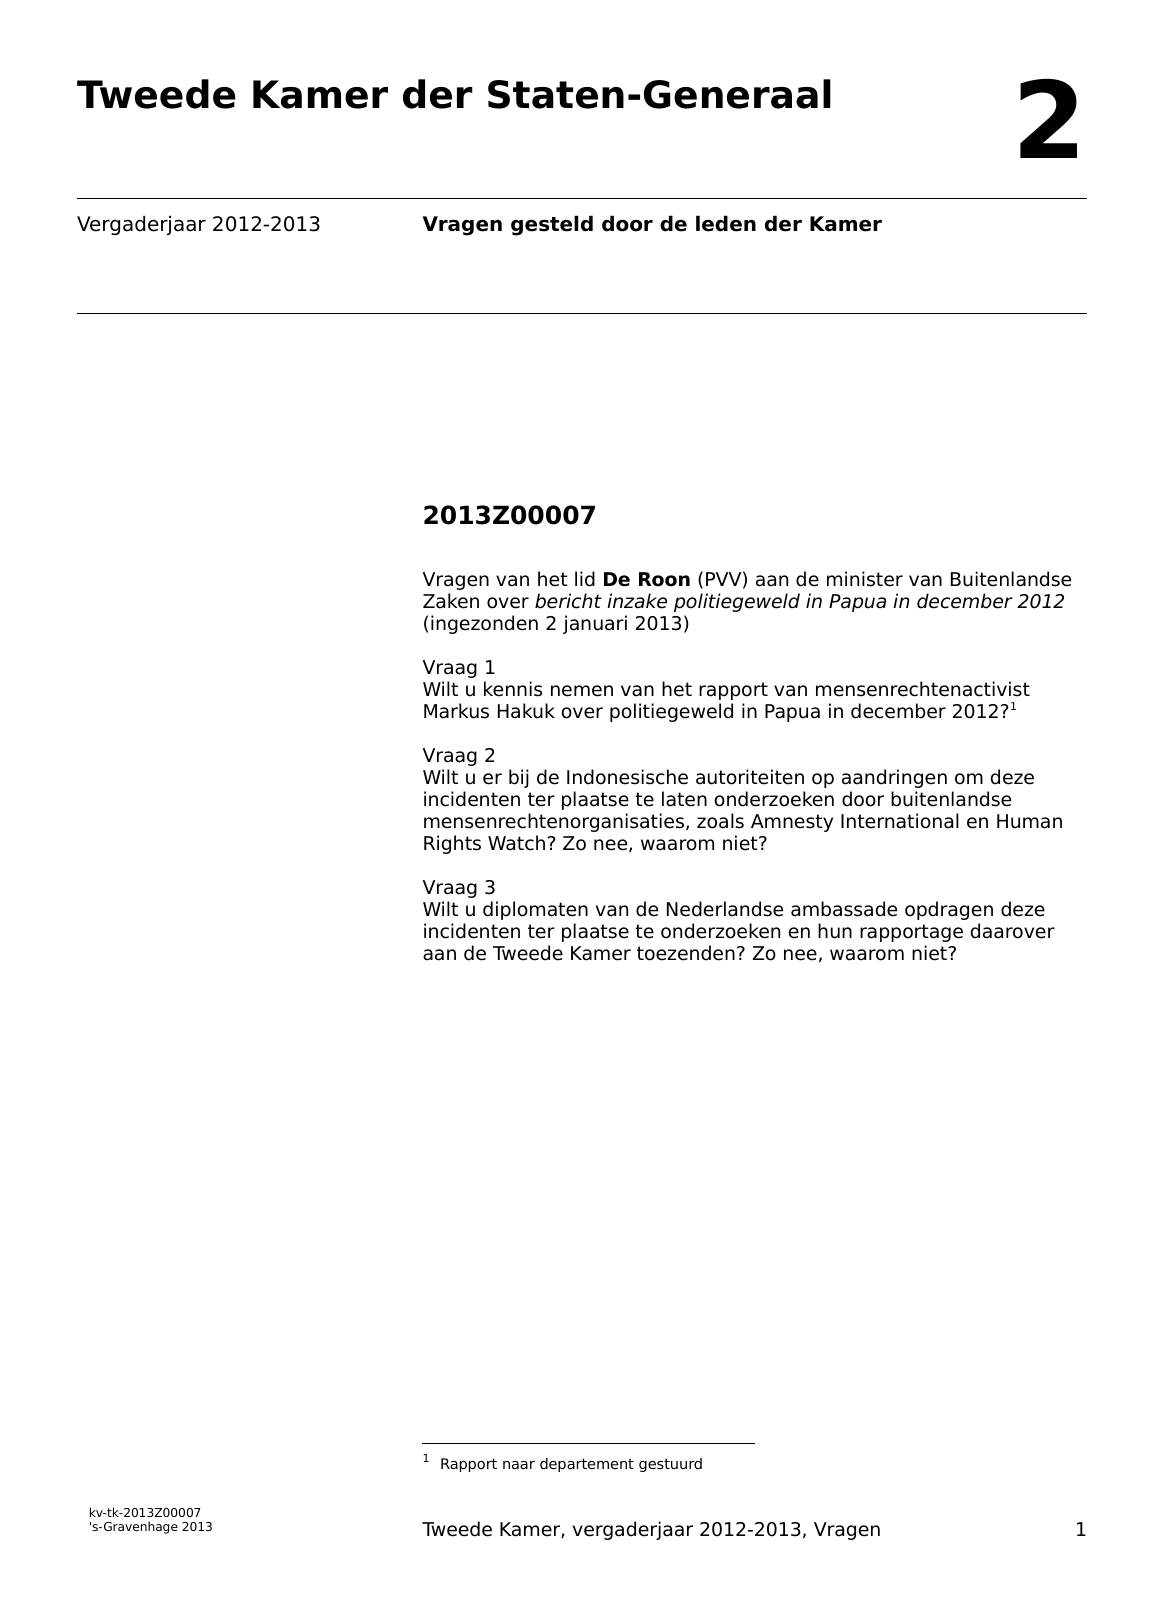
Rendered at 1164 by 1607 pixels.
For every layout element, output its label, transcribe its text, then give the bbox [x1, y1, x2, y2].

text Vraag 3 [422, 877, 1087, 899]
table_header 2 [886, 59, 1087, 198]
table_cell Vergaderjaar 2012-2013 [77, 199, 422, 313]
table_header Tweede Kamer der Staten-Generaal [77, 59, 886, 198]
text Vraag 2 [422, 745, 1087, 767]
text 's-Gravenhage 2013 [88, 1520, 323, 1534]
text 2013Z00007 [422, 501, 1087, 531]
text Wilt u diplomaten van de Nederlandse ambassade opdragen deze incidenten ter plaatse te onderzoeken en hun rapportage daarover aan de Tweede Kamer toezenden? Zo nee, waarom niet? [422, 899, 1087, 965]
text kv-tk-2013Z00007 [88, 1506, 323, 1520]
text Vraag 1 [422, 657, 1087, 679]
text Wilt u kennis nemen van het rapport van mensenrechtenactivist Markus Hakuk over politiegeweld in Papua in december 2012? [422, 679, 1087, 723]
text Vragen van het lid De Roon (PVV) aan de minister van Buitenlandse Zaken over bericht inzake politiegeweld in Papua in december 2012 (ingezonden 2 januari 2013) [422, 569, 1087, 635]
text Rapport naar departement gestuurd [422, 1452, 1087, 1474]
text Wilt u er bij de Indonesische autoriteiten op aandringen om deze incidenten ter plaatse te laten onderzoeken door buitenlandse mensenrechtenorganisaties, zoals Amnesty International en Human Rights Watch? Zo nee, waarom niet? [422, 767, 1087, 855]
table_cell Vragen gesteld door de leden der Kamer [422, 199, 1087, 313]
